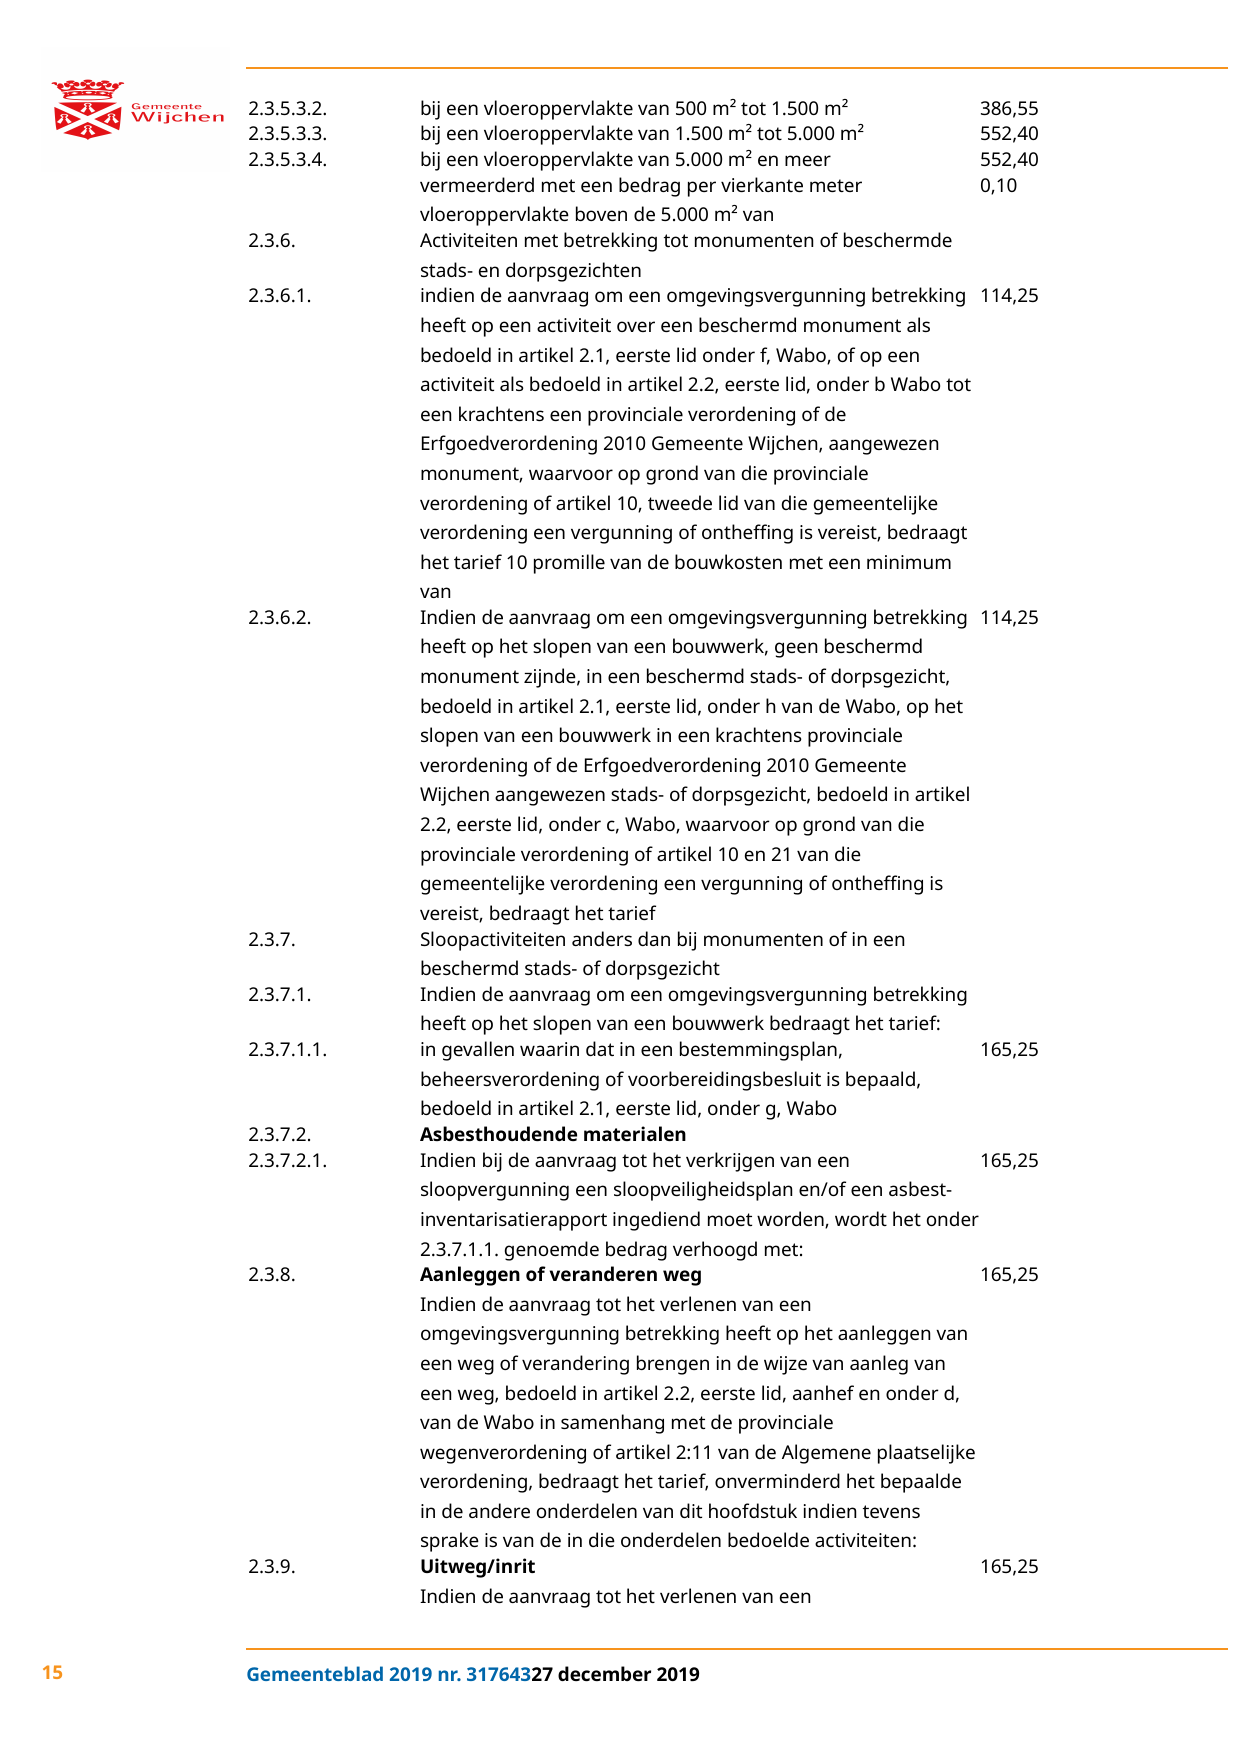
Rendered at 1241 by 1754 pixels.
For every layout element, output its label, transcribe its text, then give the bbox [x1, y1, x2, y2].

table_cell 2.3.5.3.4. [248, 146, 420, 172]
table_cell vermeerderd met een bedrag per vierkante meter vloeroppervlakte boven de 5.000 m² van [420, 172, 980, 227]
table_cell [980, 227, 1152, 283]
picture [41, 47, 231, 172]
table_cell 114,25 [980, 604, 1152, 926]
table_cell 165,25 [980, 1036, 1152, 1121]
table_cell indien de aanvraag om een omgevingsvergunning betrekking heeft op een activiteit over een beschermd monument als bedoeld in artikel 2.1, eerste lid onder f, Wabo, of op een activiteit als bedoeld in artikel 2.2, eerste lid, onder b Wabo tot een krachtens een provinciale verordening of de Erfgoedverordening 2010 Gemeente Wijchen, aangewezen monument, waarvoor op grond van die provinciale verordening of artikel 10, tweede lid van die gemeentelijke verordening een vergunning of ontheffing is vereist, bedraagt het tarief 10 promille van de bouwkosten met een minimum van [420, 283, 980, 604]
table_cell 2.3.6. [248, 227, 420, 283]
table_cell bij een vloeroppervlakte van 5.000 m² en meer [420, 146, 980, 172]
table_cell 2.3.6.1. [248, 283, 420, 604]
table_cell 2.3.7.2.1. [248, 1147, 420, 1261]
table_cell Aanleggen of veranderen weg Indien de aanvraag tot het verlenen van een omgevingsvergunning betrekking heeft op het aanleggen van een weg of verandering brengen in de wijze van aanleg van een weg, bedoeld in artikel 2.2, eerste lid, aanhef en onder d, van de Wabo in samenhang met de provinciale wegenverordening of artikel 2:11 van de Algemene plaatselijke verordening, bedraagt het tarief, onverminderd het bepaalde in de andere onderdelen van dit hoofdstuk indien tevens sprake is van de in die onderdelen bedoelde activiteiten: [420, 1261, 980, 1553]
table_cell Indien de aanvraag om een omgevingsvergunning betrekking heeft op het slopen van een bouwwerk bedraagt het tarief: [420, 981, 980, 1036]
table_cell Indien bij de aanvraag tot het verkrijgen van een sloopvergunning een sloopveiligheidsplan en/of een asbest-inventarisatierapport ingediend moet worden, wordt het onder 2.3.7.1.1. genoemde bedrag verhoogd met: [420, 1147, 980, 1261]
table_cell 2.3.7.2. [248, 1121, 420, 1147]
table_cell bij een vloeroppervlakte van 500 m² tot 1.500 m² [420, 95, 980, 121]
table_cell 2.3.7.1. [248, 981, 420, 1036]
table_cell 165,25 [980, 1261, 1152, 1553]
table_cell Asbesthoudende materialen [420, 1121, 980, 1147]
table_cell 2.3.7. [248, 926, 420, 981]
table_cell 0,10 [980, 172, 1152, 227]
table_cell 386,55 [980, 95, 1152, 121]
table_cell 2.3.5.3.2. [248, 95, 420, 121]
table_cell 2.3.8. [248, 1261, 420, 1553]
table_cell [980, 926, 1152, 981]
table_cell 165,25 [980, 1554, 1152, 1609]
table_cell 2.3.9. [248, 1554, 420, 1609]
table_cell 2.3.6.2. [248, 604, 420, 926]
table_cell 2.3.5.3.3. [248, 121, 420, 146]
table_cell 552,40 [980, 121, 1152, 146]
table_cell 552,40 [980, 146, 1152, 172]
table_cell bij een vloeroppervlakte van 1.500 m² tot 5.000 m² [420, 121, 980, 146]
table_cell Sloopactiviteiten anders dan bij monumenten of in een beschermd stads- of dorpsgezicht [420, 926, 980, 981]
table_cell [248, 172, 420, 227]
table_cell Indien de aanvraag om een omgevingsvergunning betrekking heeft op het slopen van een bouwwerk, geen beschermd monument zijnde, in een beschermd stads- of dorpsgezicht, bedoeld in artikel 2.1, eerste lid, onder h van de Wabo, op het slopen van een bouwwerk in een krachtens provinciale verordening of de Erfgoedverordening 2010 Gemeente Wijchen aangewezen stads- of dorpsgezicht, bedoeld in artikel 2.2, eerste lid, onder c, Wabo, waarvoor op grond van die provinciale verordening of artikel 10 en 21 van die gemeentelijke verordening een vergunning of ontheffing is vereist, bedraagt het tarief [420, 604, 980, 926]
table_cell 2.3.7.1.1. [248, 1036, 420, 1121]
table_cell 165,25 [980, 1147, 1152, 1261]
table_cell Activiteiten met betrekking tot monumenten of beschermde stads- en dorpsgezichten [420, 227, 980, 283]
table_cell Uitweg/inrit Indien de aanvraag tot het verlenen van een [420, 1554, 980, 1609]
table_cell [980, 981, 1152, 1036]
table_cell [980, 1121, 1152, 1147]
table_cell 114,25 [980, 283, 1152, 604]
table_cell in gevallen waarin dat in een bestemmingsplan, beheersverordening of voorbereidingsbesluit is bepaald, bedoeld in artikel 2.1, eerste lid, onder g, Wabo [420, 1036, 980, 1121]
